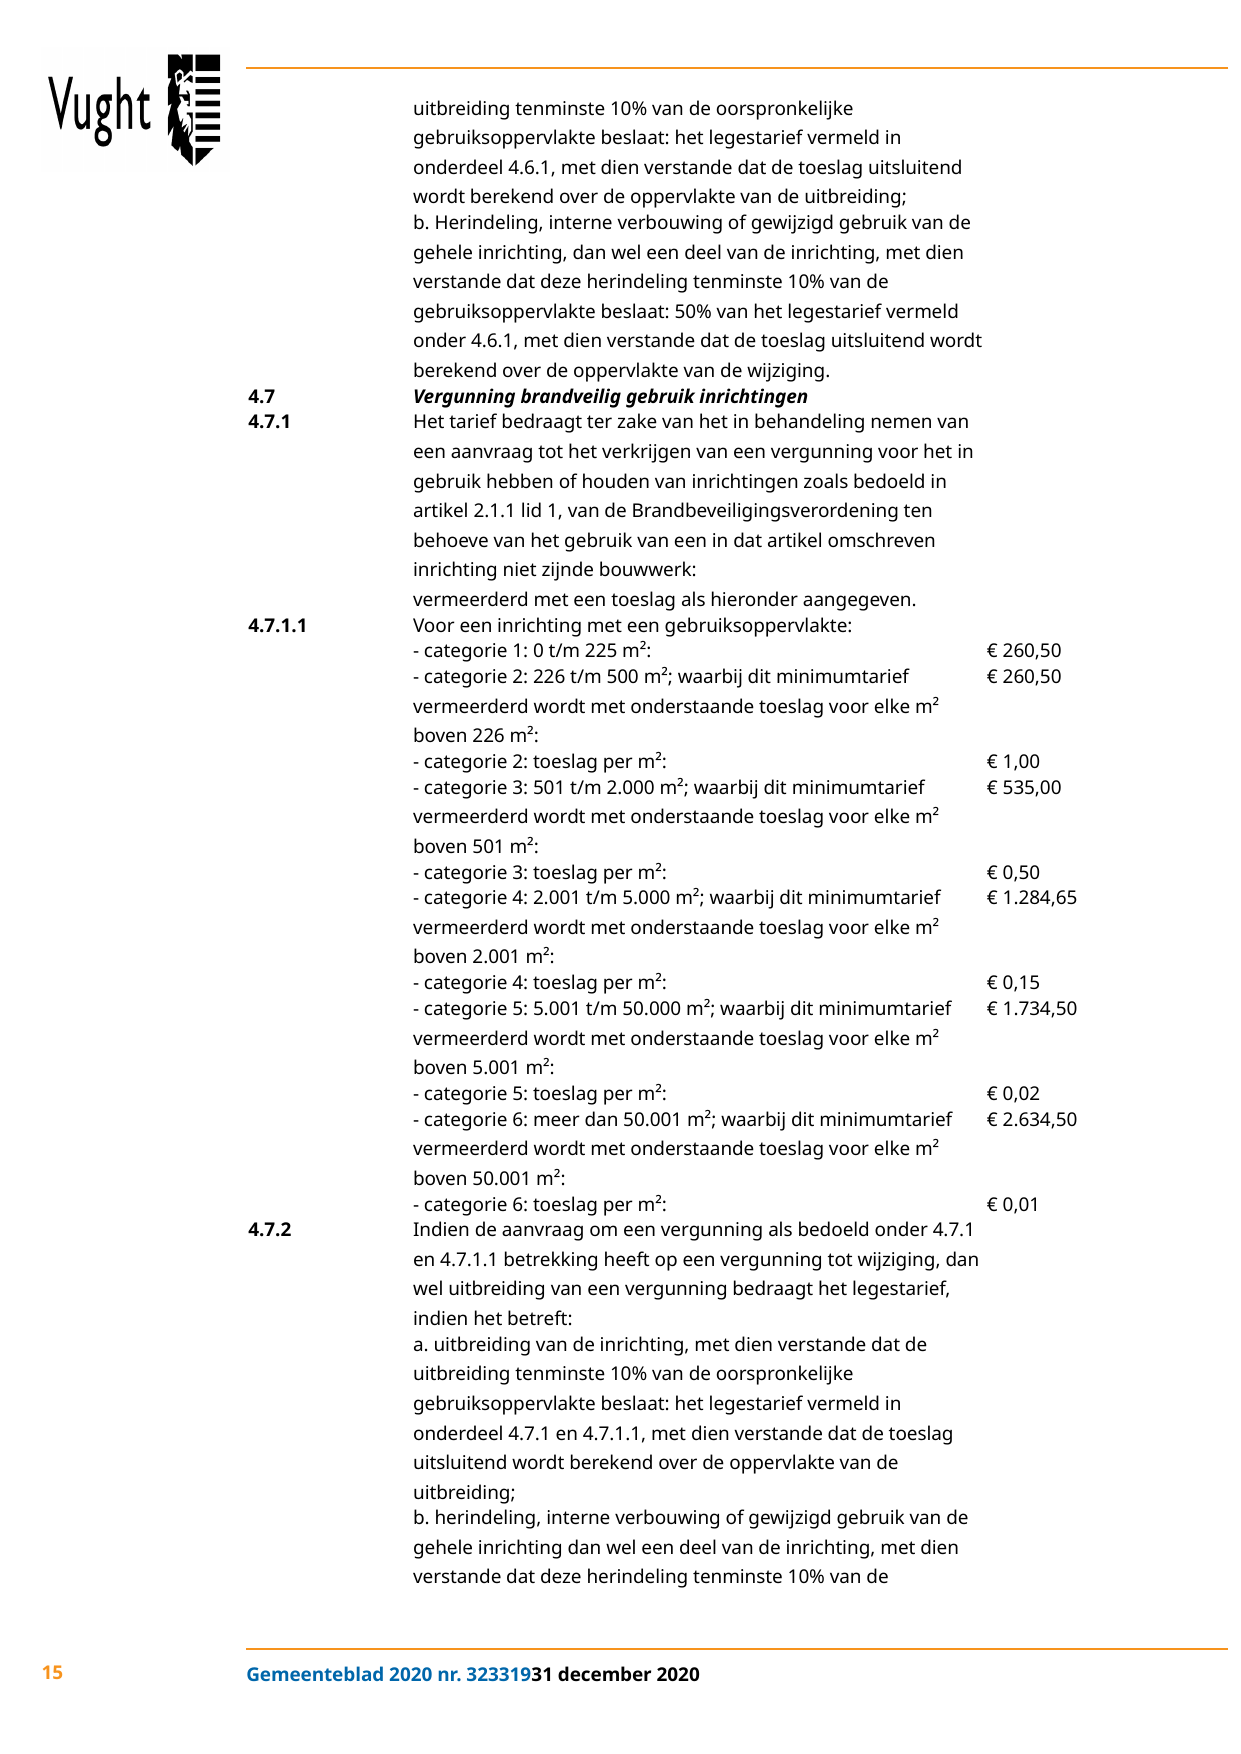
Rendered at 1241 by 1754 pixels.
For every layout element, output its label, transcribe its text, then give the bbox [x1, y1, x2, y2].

table_cell [248, 1331, 413, 1504]
table_cell € 1.734,50 [987, 995, 1152, 1080]
table_cell € 1,00 [987, 748, 1152, 774]
table_cell - categorie 1: 0 t/m 225 m²: [413, 638, 987, 663]
table_cell [248, 970, 413, 995]
table_cell [248, 1080, 413, 1106]
table_cell - categorie 3: toeslag per m²: [413, 859, 987, 884]
table_cell € 260,50 [987, 663, 1152, 748]
table_cell € 0,02 [987, 1080, 1152, 1106]
table_cell [987, 1216, 1152, 1331]
table_cell b. herindeling, interne verbouwing of gewijzigd gebruik van de gehele inrichting dan wel een deel van de inrichting, met dien verstande dat deze herindeling tenminste 10% van de [413, 1505, 987, 1589]
table_cell € 535,00 [987, 774, 1152, 859]
table_cell Voor een inrichting met een gebruiksoppervlakte: [413, 612, 987, 638]
table_cell [987, 95, 1152, 209]
table_cell [987, 409, 1152, 612]
table_cell € 260,50 [987, 638, 1152, 663]
table_cell - categorie 5: toeslag per m²: [413, 1080, 987, 1106]
table_cell [248, 885, 413, 969]
table_cell [248, 1505, 413, 1589]
table_cell - categorie 4: 2.001 t/m 5.000 m²; waarbij dit minimumtarief vermeerderd wordt met onderstaande toeslag voor elke m² boven 2.001 m²: [413, 885, 987, 969]
table_cell [248, 1106, 413, 1191]
picture [41, 47, 231, 172]
table_cell - categorie 5: 5.001 t/m 50.000 m²; waarbij dit minimumtarief vermeerderd wordt met onderstaande toeslag voor elke m² boven 5.001 m²: [413, 995, 987, 1080]
table_cell 4.7.1.1 [248, 612, 413, 638]
table_cell [248, 995, 413, 1080]
table_cell € 2.634,50 [987, 1106, 1152, 1191]
table_cell Vergunning brandveilig gebruik inrichtingen [413, 383, 987, 409]
table_cell [248, 638, 413, 663]
table_cell [987, 1331, 1152, 1504]
table_cell [987, 383, 1152, 409]
table_cell [248, 209, 413, 383]
table_cell - categorie 2: 226 t/m 500 m²; waarbij dit minimumtarief vermeerderd wordt met onderstaande toeslag voor elke m² boven 226 m²: [413, 663, 987, 748]
table_cell Indien de aanvraag om een vergunning als bedoeld onder 4.7.1 en 4.7.1.1 betrekking heeft op een vergunning tot wijziging, dan wel uitbreiding van een vergunning bedraagt het legestarief, indien het betreft: [413, 1216, 987, 1331]
table_cell - categorie 6: toeslag per m²: [413, 1191, 987, 1216]
table_cell € 0,01 [987, 1191, 1152, 1216]
table_cell € 0,15 [987, 970, 1152, 995]
table_cell € 1.284,65 [987, 885, 1152, 969]
table_cell - categorie 2: toeslag per m²: [413, 748, 987, 774]
table_cell [248, 95, 413, 209]
table_cell 4.7.2 [248, 1216, 413, 1331]
table_cell [987, 612, 1152, 638]
table_cell [248, 663, 413, 748]
table_cell 4.7.1 [248, 409, 413, 612]
table_cell uitbreiding tenminste 10% van de oorspronkelijke gebruiksoppervlakte beslaat: het legestarief vermeld in onderdeel 4.6.1, met dien verstande dat de toeslag uitsluitend wordt berekend over de oppervlakte van de uitbreiding; [413, 95, 987, 209]
table_cell € 0,50 [987, 859, 1152, 884]
table_cell b. Herindeling, interne verbouwing of gewijzigd gebruik van de gehele inrichting, dan wel een deel van de inrichting, met dien verstande dat deze herindeling tenminste 10% van de gebruiksoppervlakte beslaat: 50% van het legestarief vermeld onder 4.6.1, met dien verstande dat de toeslag uitsluitend wordt berekend over de oppervlakte van de wijziging. [413, 209, 987, 383]
table_cell Het tarief bedraagt ter zake van het in behandeling nemen van een aanvraag tot het verkrijgen van een vergunning voor het in gebruik hebben of houden van inrichtingen zoals bedoeld in artikel 2.1.1 lid 1, van de Brandbeveiligingsverordening ten behoeve van het gebruik van een in dat artikel omschreven inrichting niet zijnde bouwwerk: vermeerderd met een toeslag als hieronder aangegeven. [413, 409, 987, 612]
table_cell - categorie 3: 501 t/m 2.000 m²; waarbij dit minimumtarief vermeerderd wordt met onderstaande toeslag voor elke m² boven 501 m²: [413, 774, 987, 859]
table_cell a. uitbreiding van de inrichting, met dien verstande dat de uitbreiding tenminste 10% van de oorspronkelijke gebruiksoppervlakte beslaat: het legestarief vermeld in onderdeel 4.7.1 en 4.7.1.1, met dien verstande dat de toeslag uitsluitend wordt berekend over de oppervlakte van de uitbreiding; [413, 1331, 987, 1504]
table_cell - categorie 6: meer dan 50.001 m²; waarbij dit minimumtarief vermeerderd wordt met onderstaande toeslag voor elke m² boven 50.001 m²: [413, 1106, 987, 1191]
table_cell [248, 748, 413, 774]
table_cell - categorie 4: toeslag per m²: [413, 970, 987, 995]
table_cell [987, 209, 1152, 383]
table_cell [248, 859, 413, 884]
table_cell [248, 1191, 413, 1216]
table_cell [987, 1505, 1152, 1589]
table_cell 4.7 [248, 383, 413, 409]
table_cell [248, 774, 413, 859]
